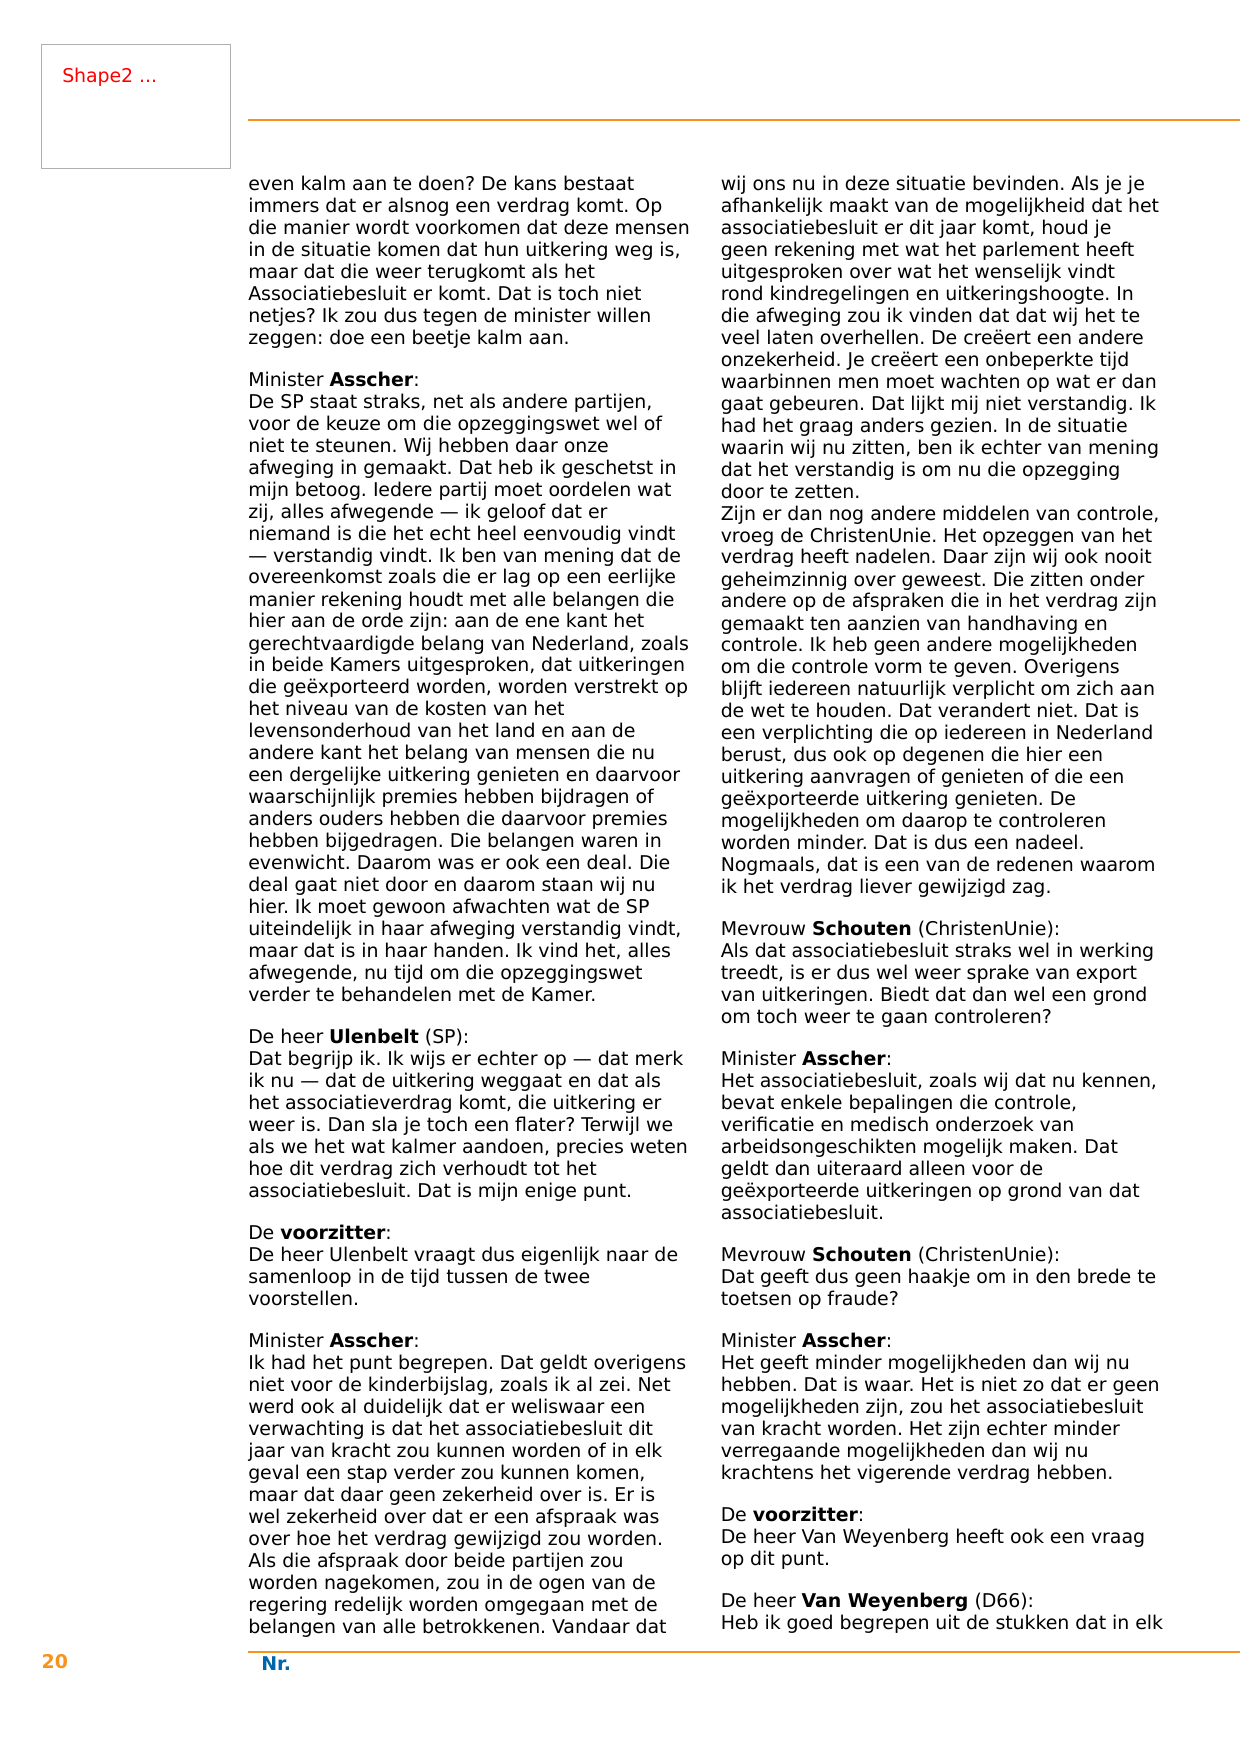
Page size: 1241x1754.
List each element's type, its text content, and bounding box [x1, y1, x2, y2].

text Dat geeft dus geen haakje om in den brede te toetsen op fraude? [721, 1266, 1163, 1310]
text Zijn er dan nog andere middelen van controle, vroeg de ChristenUnie. Het opzeggen van het verdrag heeft nadelen. Daar zijn wij ook nooit geheimzinnig over geweest. Die zitten onder andere op de afspraken die in het verdrag zijn gemaakt ten aanzien van handhaving en controle. Ik heb geen andere mogelijkheden om die controle vorm te geven. Overigens blijft iedereen natuurlijk verplicht om zich aan de wet te houden. Dat verandert niet. Dat is een verplichting die op iedereen in Nederland berust, dus ook op degenen die hier een uitkering aanvragen of genieten of die een geëxporteerde uitkering genieten. De mogelijkheden om daarop te controleren worden minder. Dat is dus een nadeel. Nogmaals, dat is een van de redenen waarom ik het verdrag liever gewijzigd zag. [721, 502, 1163, 898]
text wij ons nu in deze situatie bevinden. Als je je afhankelijk maakt van de mogelijkheid dat het associatiebesluit er dit jaar komt, houd je geen rekening met wat het parlement heeft uitgesproken over wat het wenselijk vindt rond kindregelingen en uitkeringshoogte. In die afweging zou ik vinden dat dat wij het te veel laten overhellen. De creëert een andere onzekerheid. Je creëert een onbeperkte tijd waarbinnen men moet wachten op wat er dan gaat gebeuren. Dat lijkt mij niet verstandig. Ik had het graag anders gezien. In de situatie waarin wij nu zitten, ben ik echter van mening dat het verstandig is om nu die opzegging door te zetten. [721, 173, 1163, 502]
text Ik had het punt begrepen. Dat geldt overigens niet voor de kinderbijslag, zoals ik al zei. Net werd ook al duidelijk dat er weliswaar een verwachting is dat het associatiebesluit dit jaar van kracht zou kunnen worden of in elk geval een stap verder zou kunnen komen, maar dat daar geen zekerheid over is. Er is wel zekerheid over dat er een afspraak was over hoe het verdrag gewijzigd zou worden. Als die afspraak door beide partijen zou worden nagekomen, zou in de ogen van de regering redelijk worden omgegaan met de belangen van alle betrokkenen. Vandaar dat [248, 1352, 691, 1637]
text Minister Asscher: [721, 1330, 1163, 1352]
text Minister Asscher: [248, 1330, 691, 1352]
text Minister Asscher: [248, 369, 691, 391]
text De SP staat straks, net als andere partijen, voor de keuze om die opzeggingswet wel of niet te steunen. Wij hebben daar onze afweging in gemaakt. Dat heb ik geschetst in mijn betoog. Iedere partij moet oordelen wat zij, alles afwegende — ik geloof dat er niemand is die het echt heel eenvoudig vindt — verstandig vindt. Ik ben van mening dat de overeenkomst zoals die er lag op een eerlijke manier rekening houdt met alle belangen die hier aan de orde zijn: aan de ene kant het gerechtvaardigde belang van Nederland, zoals in beide Kamers uitgesproken, dat uitkeringen die geëxporteerd worden, worden verstrekt op het niveau van de kosten van het levensonderhoud van het land en aan de andere kant het belang van mensen die nu een dergelijke uitkering genieten en daarvoor waarschijnlijk premies hebben bijdragen of anders ouders hebben die daarvoor premies hebben bijgedragen. Die belangen waren in evenwicht. Daarom was er ook een deal. Die deal gaat niet door en daarom staan wij nu hier. Ik moet gewoon afwachten wat de SP uiteindelijk in haar afweging verstandig vindt, maar dat is in haar handen. Ik vind het, alles afwegende, nu tijd om die opzeggingswet verder te behandelen met de Kamer. [248, 391, 691, 1006]
text even kalm aan te doen? De kans bestaat immers dat er alsnog een verdrag komt. Op die manier wordt voorkomen dat deze mensen in de situatie komen dat hun uitkering weg is, maar dat die weer terugkomt als het Associatiebesluit er komt. Dat is toch niet netjes? Ik zou dus tegen de minister willen zeggen: doe een beetje kalm aan. [248, 173, 691, 349]
text De voorzitter: [721, 1504, 1163, 1526]
text De heer Van Weyenberg (D66): [721, 1589, 1163, 1612]
text De heer Ulenbelt (SP): [248, 1026, 691, 1048]
text Het geeft minder mogelijkheden dan wij nu hebben. Dat is waar. Het is niet zo dat er geen mogelijkheden zijn, zou het associatiebesluit van kracht worden. Het zijn echter minder verregaande mogelijkheden dan wij nu krachtens het vigerende verdrag hebben. [721, 1352, 1163, 1484]
text De heer Van Weyenberg heeft ook een vraag op dit punt. [721, 1526, 1163, 1569]
text De voorzitter: [248, 1222, 691, 1244]
text Mevrouw Schouten (ChristenUnie): [721, 1244, 1163, 1266]
text Heb ik goed begrepen uit de stukken dat in elk [721, 1612, 1163, 1633]
text Mevrouw Schouten (ChristenUnie): [721, 918, 1163, 940]
text Minister Asscher: [721, 1048, 1163, 1070]
text Het associatiebesluit, zoals wij dat nu kennen, bevat enkele bepalingen die controle, verificatie en medisch onderzoek van arbeidsongeschikten mogelijk maken. Dat geldt dan uiteraard alleen voor de geëxporteerde uitkeringen op grond van dat associatiebesluit. [721, 1070, 1163, 1224]
text Als dat associatiebesluit straks wel in werking treedt, is er dus wel weer sprake van export van uitkeringen. Biedt dat dan wel een grond om toch weer te gaan controleren? [721, 940, 1163, 1028]
text De heer Ulenbelt vraagt dus eigenlijk naar de samenloop in de tijd tussen de twee voorstellen. [248, 1244, 691, 1310]
text Dat begrijp ik. Ik wijs er echter op — dat merk ik nu — dat de uitkering weggaat en dat als het associatieverdrag komt, die uitkering er weer is. Dan sla je toch een flater? Terwijl we als we het wat kalmer aandoen, precies weten hoe dit verdrag zich verhoudt tot het associatiebesluit. Dat is mijn enige punt. [248, 1048, 691, 1202]
